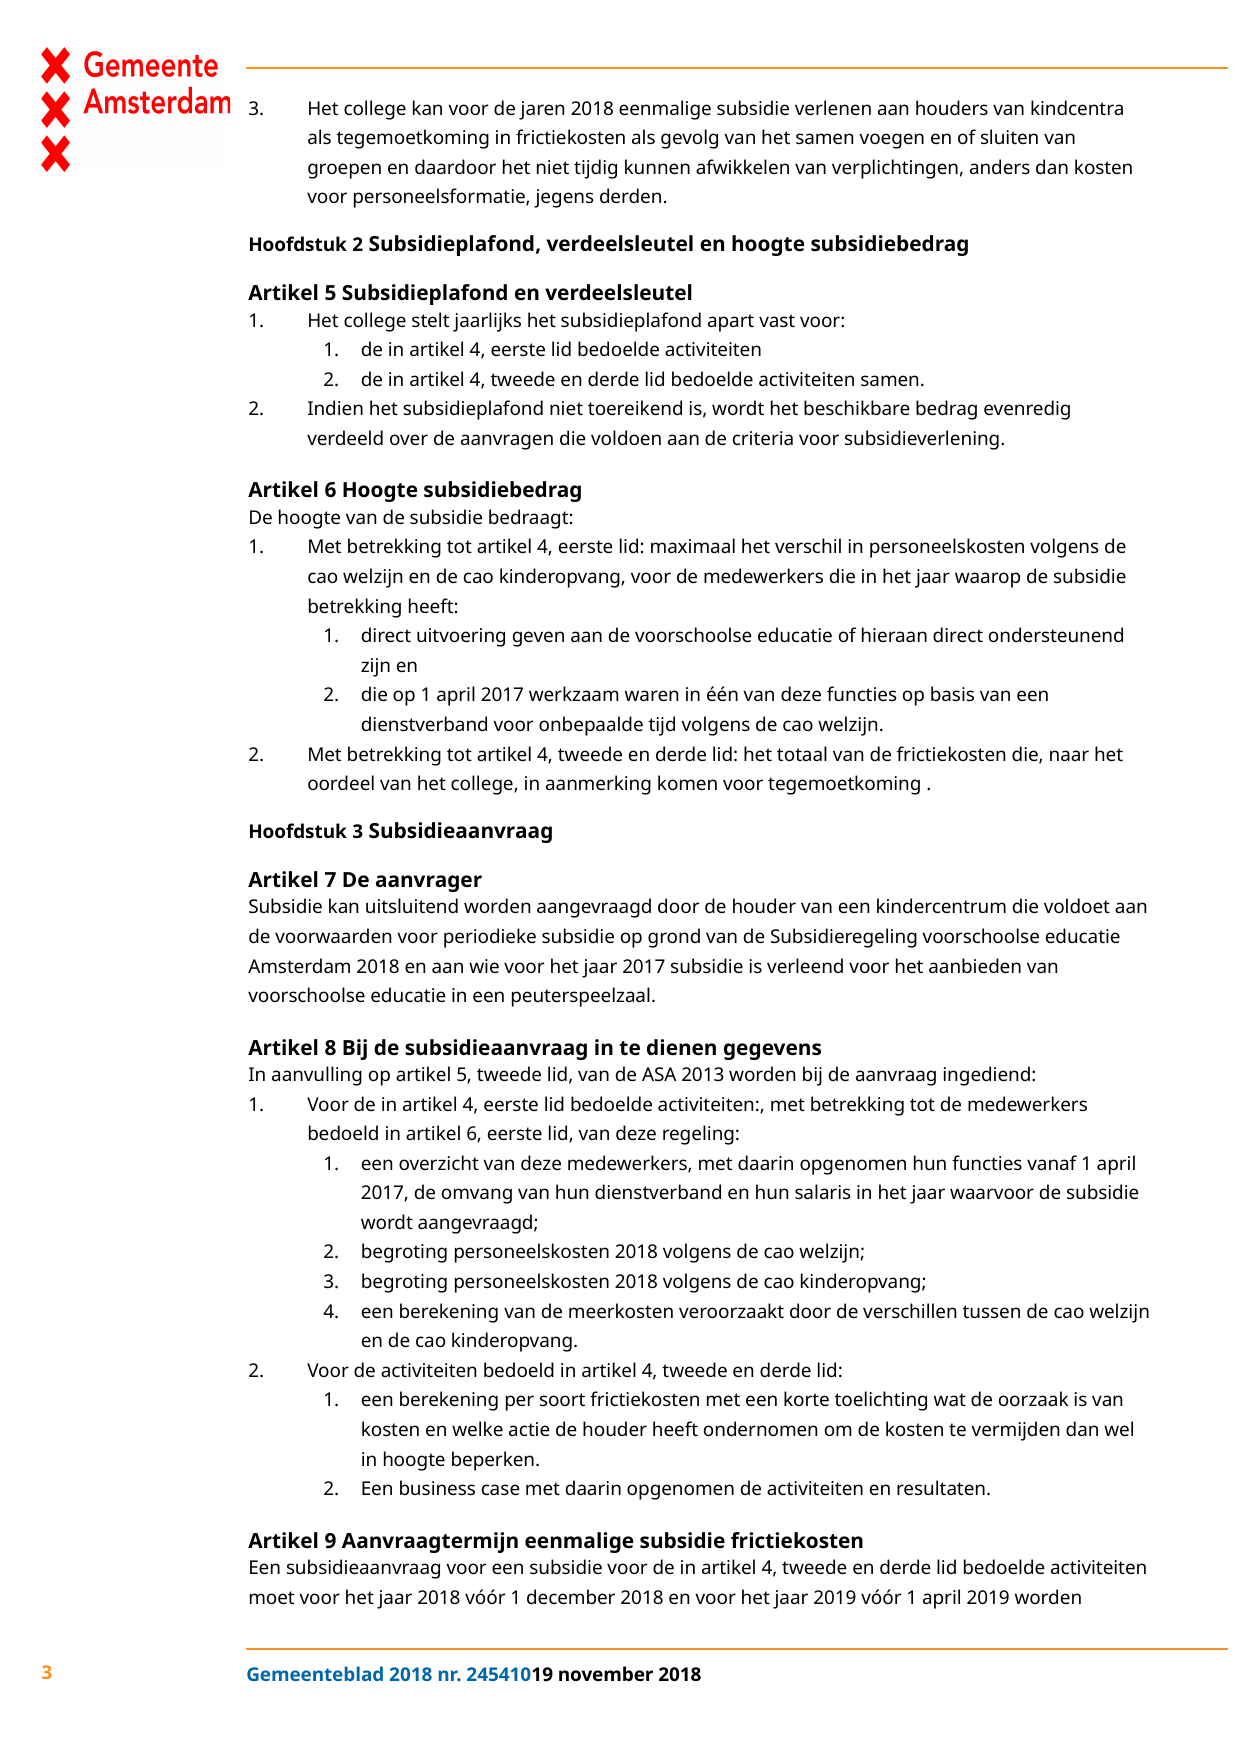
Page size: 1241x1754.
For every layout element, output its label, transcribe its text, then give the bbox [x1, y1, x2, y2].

list Voor de activiteiten bedoeld in artikel 4, tweede en derde lid: [248, 1357, 1152, 1383]
text Hoofdstuk 3 Subsidieaanvraag [248, 816, 1152, 844]
list direct uitvoering geven aan de voorschoolse educatie of hieraan direct ondersteunend zijn en [323, 622, 1152, 678]
text In aanvulling op artikel 5, tweede lid, van de ASA 2013 worden bij de aanvraag ingediend: [248, 1061, 1152, 1087]
list een berekening per soort frictiekosten met een korte toelichting wat de oorzaak is van kosten en welke actie de houder heeft ondernomen om de kosten te vermijden dan wel in hoogte beperken. [323, 1387, 1152, 1472]
list die op 1 april 2017 werkzaam waren in één van deze functies op basis van een dienstverband voor onbepaalde tijd volgens de cao welzijn. [323, 682, 1152, 737]
list de in artikel 4, tweede en derde lid bedoelde activiteiten samen. [323, 366, 1152, 392]
text Subsidie kan uitsluitend worden aangevraagd door de houder van een kindercentrum die voldoet aan de voorwaarden voor periodieke subsidie op grond van de Subsidieregeling voorschoolse educatie Amsterdam 2018 en aan wie voor het jaar 2017 subsidie is verleend voor het aanbieden van voorschoolse educatie in een peuterspeelzaal. [248, 894, 1152, 1008]
picture [41, 47, 231, 172]
list Met betrekking tot artikel 4, tweede en derde lid: het totaal van de frictiekosten die, naar het oordeel van het college, in aanmerking komen voor tegemoetkoming . [248, 741, 1152, 796]
text Artikel 9 Aanvraagtermijn eenmalige subsidie frictiekosten [248, 1526, 1152, 1554]
list Voor de in artikel 4, eerste lid bedoelde activiteiten:, met betrekking tot de medewerkers bedoeld in artikel 6, eerste lid, van deze regeling: [248, 1091, 1152, 1146]
text De hoogte van de subsidie bedraagt: [248, 504, 1152, 530]
text Artikel 8 Bij de subsidieaanvraag in te dienen gegevens [248, 1033, 1152, 1061]
text Artikel 6 Hoogte subsidiebedrag [248, 476, 1152, 504]
list de in artikel 4, eerste lid bedoelde activiteiten [323, 336, 1152, 362]
list een overzicht van deze medewerkers, met daarin opgenomen hun functies vanaf 1 april 2017, de omvang van hun dienstverband en hun salaris in het jaar waarvoor de subsidie wordt aangevraagd; [323, 1150, 1152, 1235]
text Hoofdstuk 2 Subsidieplafond, verdeelsleutel en hoogte subsidiebedrag [248, 229, 1152, 258]
list Indien het subsidieplafond niet toereikend is, wordt het beschikbare bedrag evenredig verdeeld over de aanvragen die voldoen aan de criteria voor subsidieverlening. [248, 396, 1152, 451]
list een berekening van de meerkosten veroorzaakt door de verschillen tussen de cao welzijn en de cao kinderopvang. [323, 1298, 1152, 1353]
text Een subsidieaanvraag voor een subsidie voor de in artikel 4, tweede en derde lid bedoelde activiteiten moet voor het jaar 2018 vóór 1 december 2018 en voor het jaar 2019 vóór 1 april 2019 worden [248, 1554, 1152, 1609]
list Een business case met daarin opgenomen de activiteiten en resultaten. [323, 1475, 1152, 1501]
list begroting personeelskosten 2018 volgens de cao kinderopvang; [323, 1268, 1152, 1294]
list Het college kan voor de jaren 2018 eenmalige subsidie verlenen aan houders van kindcentra als tegemoetkoming in frictiekosten als gevolg van het samen voegen en of sluiten van groepen en daardoor het niet tijdig kunnen afwikkelen van verplichtingen, anders dan kosten voor personeelsformatie, jegens derden. [248, 95, 1152, 209]
text Artikel 5 Subsidieplafond en verdeelsleutel [248, 278, 1152, 307]
text Artikel 7 De aanvrager [248, 865, 1152, 894]
list Het college stelt jaarlijks het subsidieplafond apart vast voor: [248, 307, 1152, 333]
list Met betrekking tot artikel 4, eerste lid: maximaal het verschil in personeelskosten volgens de cao welzijn en de cao kinderopvang, voor de medewerkers die in het jaar waarop de subsidie betrekking heeft: [248, 534, 1152, 618]
list begroting personeelskosten 2018 volgens de cao welzijn; [323, 1239, 1152, 1264]
